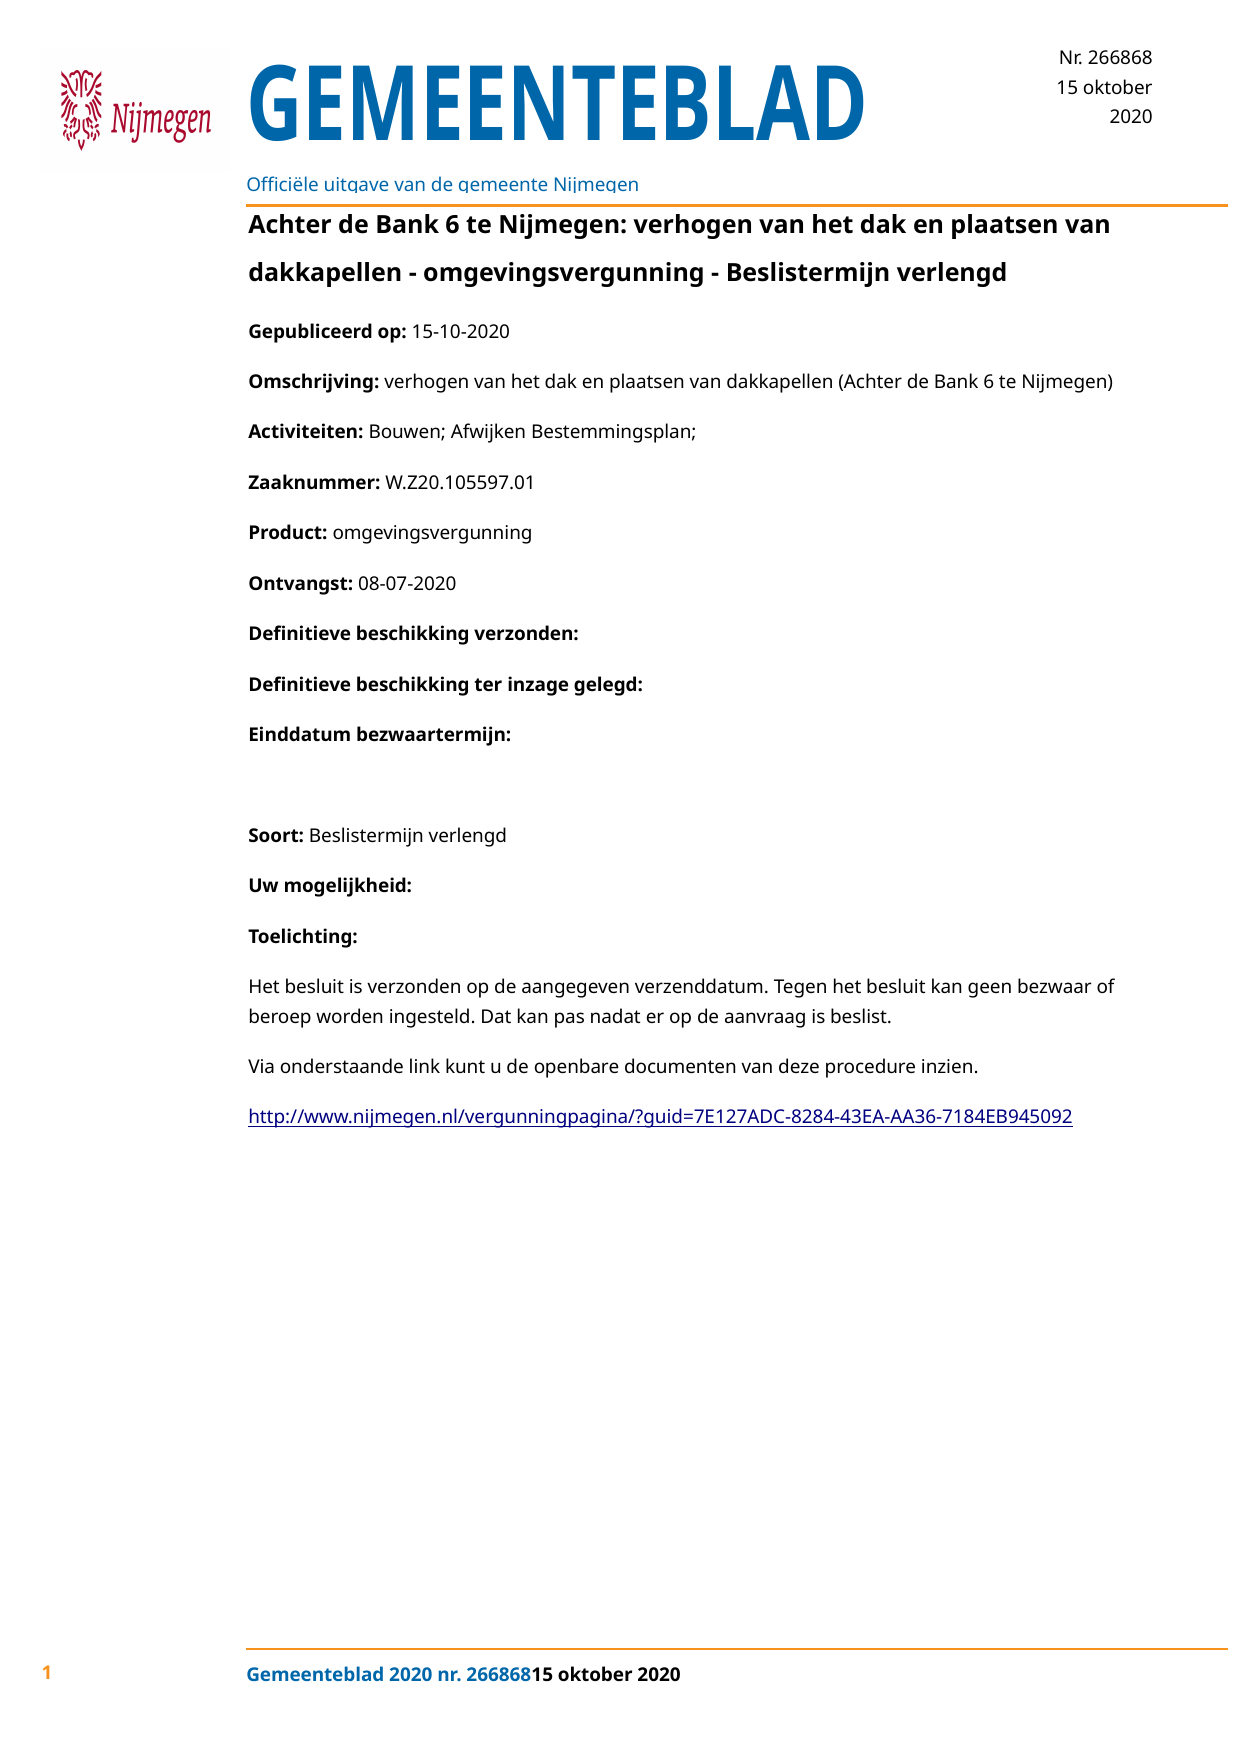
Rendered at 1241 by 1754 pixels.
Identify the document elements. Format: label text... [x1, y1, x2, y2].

text Ontvangst: 08-07-2020 [248, 570, 1152, 596]
text Omschrijving: verhogen van het dak en plaatsen van dakkapellen (Achter de Bank 6 te Nijmegen) [248, 368, 1152, 394]
text Uw mogelijkheid: [248, 872, 1152, 898]
text Gepubliceerd op: 15-10-2020 [248, 318, 1152, 344]
text Toelichting: [248, 923, 1152, 949]
text Het besluit is verzonden op de aangegeven verzenddatum. Tegen het besluit kan geen bezwaar of beroep worden ingesteld. Dat kan pas nadat er op de aanvraag is beslist. [248, 973, 1152, 1029]
text Einddatum bezwaartermijn: [248, 721, 1152, 747]
text Via onderstaande link kunt u de openbare documenten van deze procedure inzien. [248, 1053, 1152, 1079]
text Activiteiten: Bouwen; Afwijken Bestemmingsplan; [248, 419, 1152, 444]
picture [41, 47, 231, 172]
text Zaaknummer: W.Z20.105597.01 [248, 469, 1152, 495]
text Definitieve beschikking verzonden: [248, 620, 1152, 646]
text Product: omgevingsvergunning [248, 519, 1152, 545]
text Achter de Bank 6 te Nijmegen: verhogen van het dak en plaatsen van dakkapellen - omgevingsvergunning - Beslistermijn verlengd [248, 207, 1152, 288]
text Soort: Beslistermijn verlengd [248, 822, 1152, 848]
text http://www.nijmegen.nl/vergunningpagina/?guid=7E127ADC-8284-43EA-AA36-7184EB945092 [248, 1104, 1152, 1129]
text Definitieve beschikking ter inzage gelegd: [248, 671, 1152, 697]
